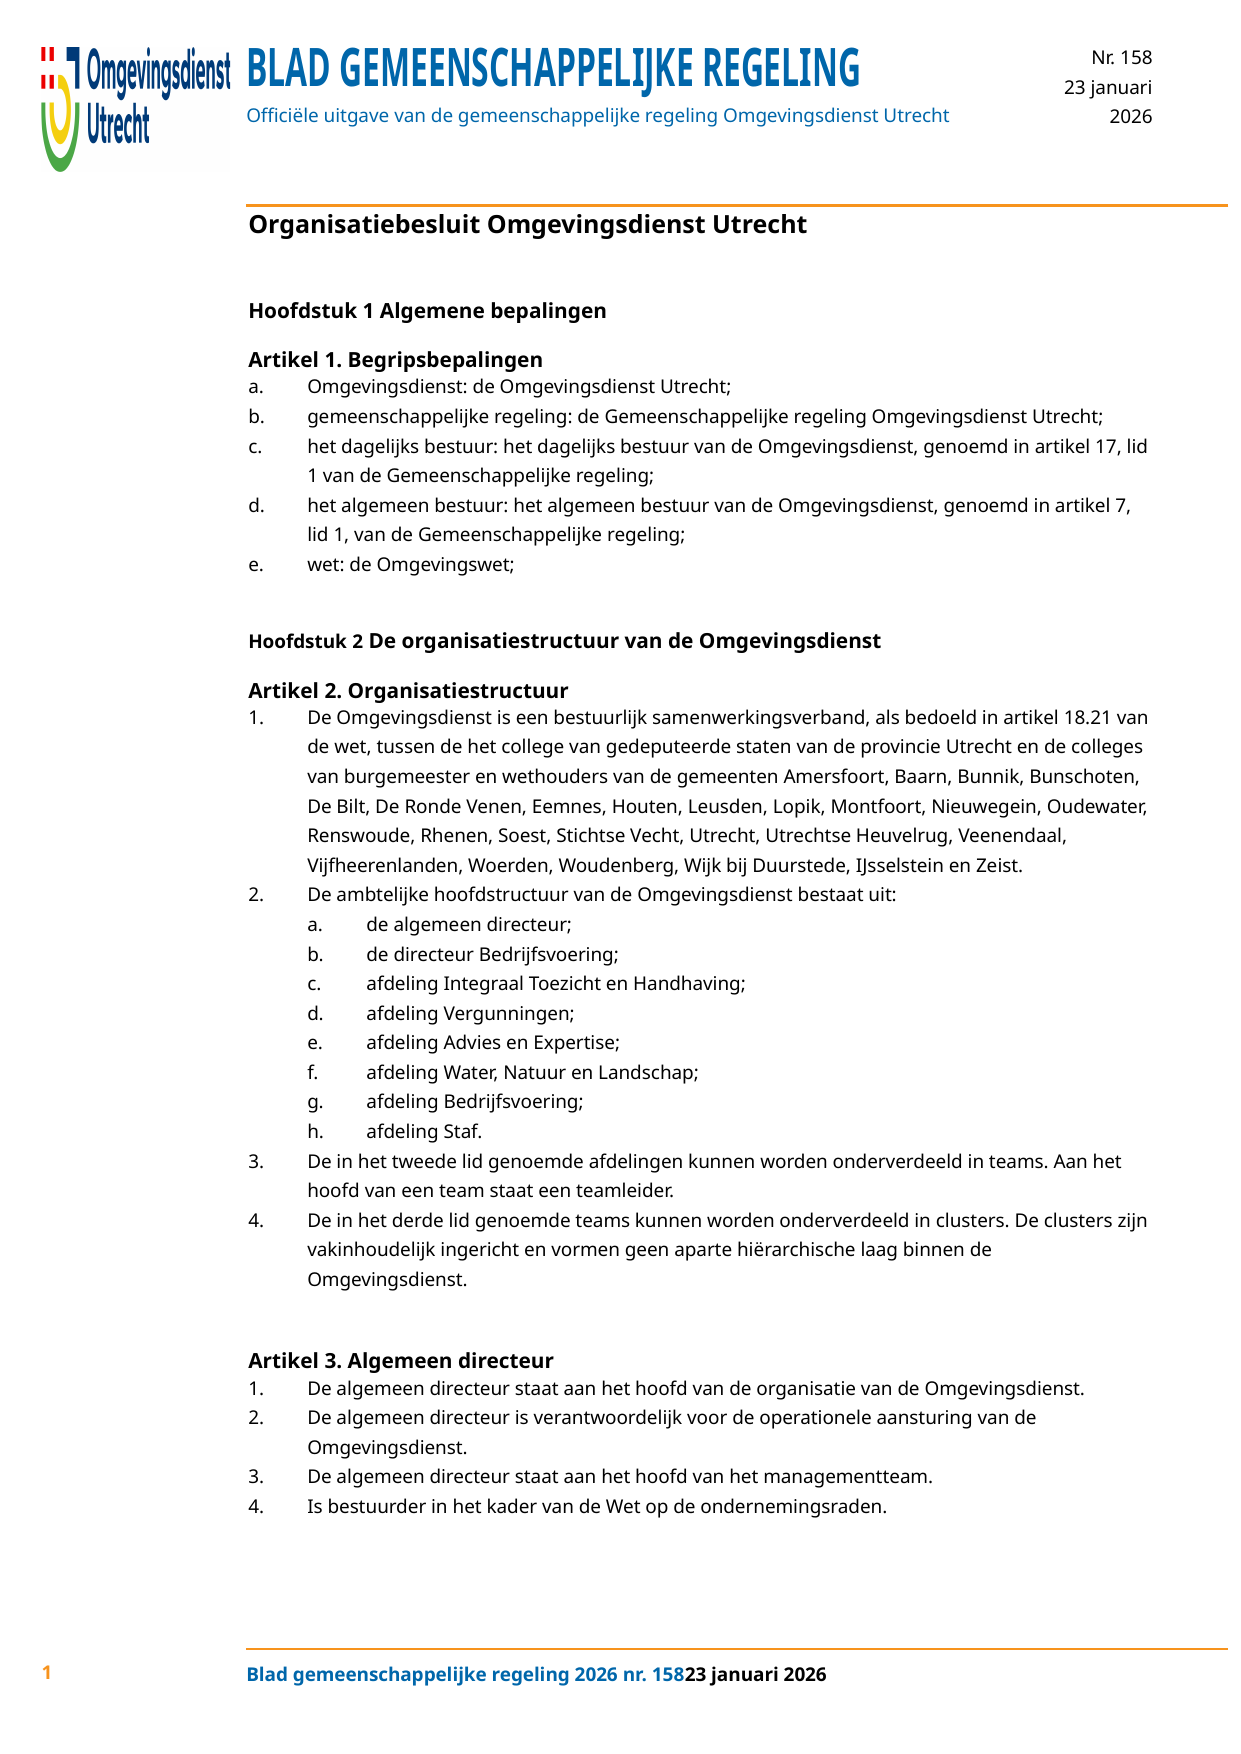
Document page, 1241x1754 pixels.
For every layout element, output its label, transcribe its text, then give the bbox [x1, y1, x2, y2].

list De algemeen directeur is verantwoordelijk voor de operationele aansturing van de Omgevingsdienst. [248, 1404, 1152, 1459]
picture [41, 47, 231, 172]
list afdeling Water, Natuur en Landschap; [307, 1059, 1152, 1085]
list de directeur Bedrijfsvoering; [307, 941, 1152, 967]
list De algemeen directeur staat aan het hoofd van het managementteam. [248, 1463, 1152, 1489]
list het dagelijks bestuur: het dagelijks bestuur van de Omgevingsdienst, genoemd in artikel 17, lid 1 van de Gemeenschappelijke regeling; [248, 433, 1152, 488]
list de algemeen directeur; [307, 911, 1152, 937]
list gemeenschappelijke regeling: de Gemeenschappelijke regeling Omgevingsdienst Utrecht; [248, 403, 1152, 429]
list afdeling Bedrijfsvoering; [307, 1089, 1152, 1114]
text Artikel 1. Begripsbepalingen [248, 345, 1152, 374]
list afdeling Vergunningen; [307, 1000, 1152, 1026]
list De algemeen directeur staat aan het hoofd van de organisatie van de Omgevingsdienst. [248, 1375, 1152, 1400]
list Is bestuurder in het kader van de Wet op de ondernemingsraden. [248, 1493, 1152, 1519]
list afdeling Staf. [307, 1118, 1152, 1144]
list afdeling Advies en Expertise; [307, 1029, 1152, 1055]
list afdeling Integraal Toezicht en Handhaving; [307, 970, 1152, 996]
list De ambtelijke hoofdstructuur van de Omgevingsdienst bestaat uit: [248, 882, 1152, 907]
text Organisatiebesluit Omgevingsdienst Utrecht [248, 207, 1152, 241]
text Hoofdstuk 2 De organisatiestructuur van de Omgevingsdienst [248, 626, 1152, 655]
list wet: de Omgevingswet; [248, 551, 1152, 577]
list Omgevingsdienst: de Omgevingsdienst Utrecht; [248, 374, 1152, 399]
list De in het tweede lid genoemde afdelingen kunnen worden onderverdeeld in teams. Aan het hoofd van een team staat een teamleider. [248, 1148, 1152, 1203]
list De in het derde lid genoemde teams kunnen worden onderverdeeld in clusters. De clusters zijn vakinhoudelijk ingericht en vormen geen aparte hiërarchische laag binnen de Omgevingsdienst. [248, 1207, 1152, 1292]
list het algemeen bestuur: het algemeen bestuur van de Omgevingsdienst, genoemd in artikel 7, lid 1, van de Gemeenschappelijke regeling; [248, 492, 1152, 547]
text Hoofdstuk 1 Algemene bepalingen [248, 296, 1152, 324]
text Artikel 2. Organisatiestructuur [248, 676, 1152, 704]
text Artikel 3. Algemeen directeur [248, 1346, 1152, 1375]
list De Omgevingsdienst is een bestuurlijk samenwerkingsverband, als bedoeld in artikel 18.21 van de wet, tussen de het college van gedeputeerde staten van de provincie Utrecht en de colleges van burgemeester en wethouders van de gemeenten Amersfoort, Baarn, Bunnik, Bunschoten, De Bilt, De Ronde Venen, Eemnes, Houten, Leusden, Lopik, Montfoort, Nieuwegein, Oudewater, Renswoude, Rhenen, Soest, Stichtse Vecht, Utrecht, Utrechtse Heuvelrug, Veenendaal, Vijfheerenlanden, Woerden, Woudenberg, Wijk bij Duurstede, IJsselstein en Zeist. [248, 704, 1152, 878]
